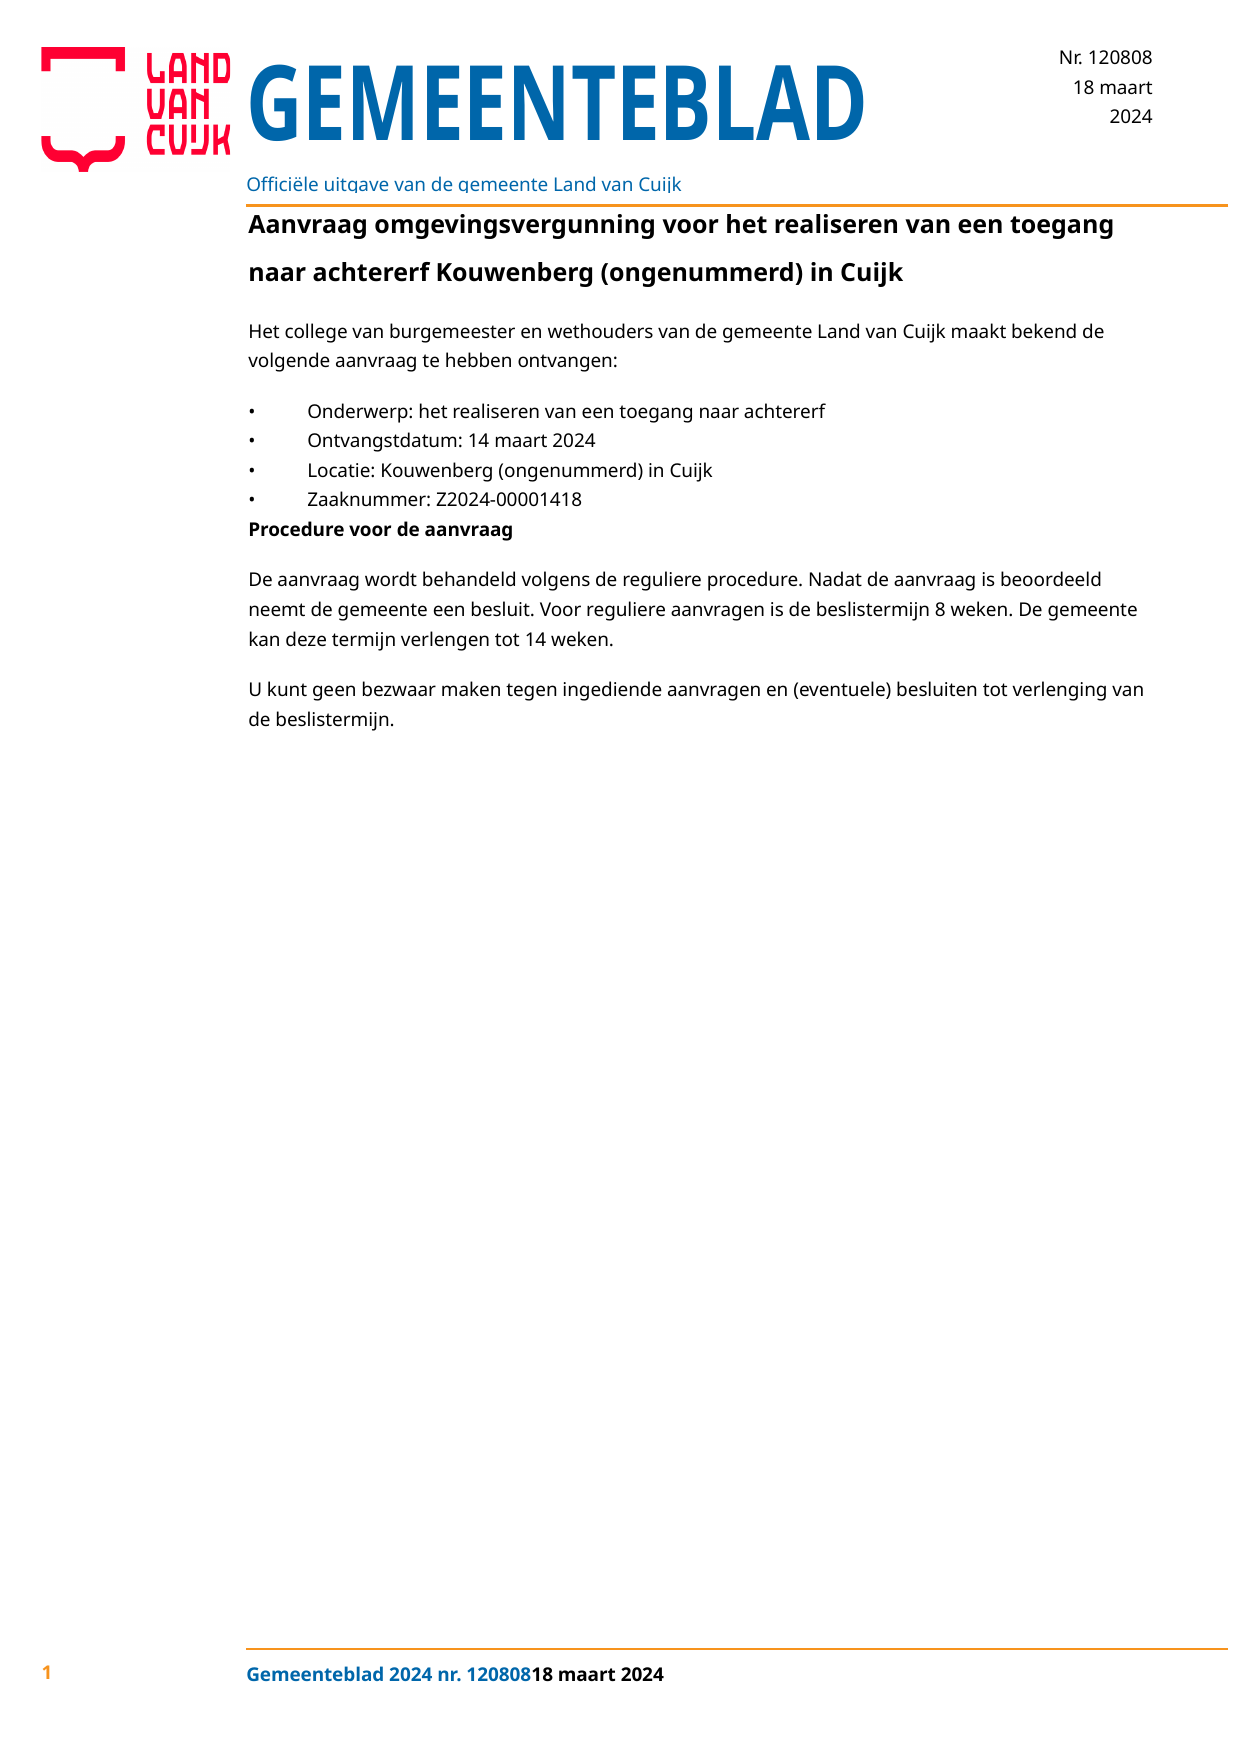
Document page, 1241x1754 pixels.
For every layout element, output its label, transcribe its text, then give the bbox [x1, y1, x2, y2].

text Het college van burgemeester en wethouders van de gemeente Land van Cuijk maakt bekend de volgende aanvraag te hebben ontvangen: [248, 318, 1152, 373]
list Ontvangstdatum: 14 maart 2024 [248, 427, 1152, 453]
picture [41, 47, 231, 172]
text U kunt geen bezwaar maken tegen ingediende aanvragen en (eventuele) besluiten tot verlenging van de beslistermijn. [248, 676, 1152, 732]
text De aanvraag wordt behandeld volgens de reguliere procedure. Nadat de aanvraag is beoordeeld neemt de gemeente een besluit. Voor reguliere aanvragen is de beslistermijn 8 weken. De gemeente kan deze termijn verlengen tot 14 weken. [248, 567, 1152, 652]
list Locatie: Kouwenberg (ongenummerd) in Cuijk [248, 457, 1152, 483]
text Procedure voor de aanvraag [248, 516, 1152, 542]
text Aanvraag omgevingsvergunning voor het realiseren van een toegang naar achtererf Kouwenberg (ongenummerd) in Cuijk [248, 207, 1152, 288]
list Onderwerp: het realiseren van een toegang naar achtererf [248, 398, 1152, 424]
list Zaaknummer: Z2024-00001418 [248, 487, 1152, 512]
